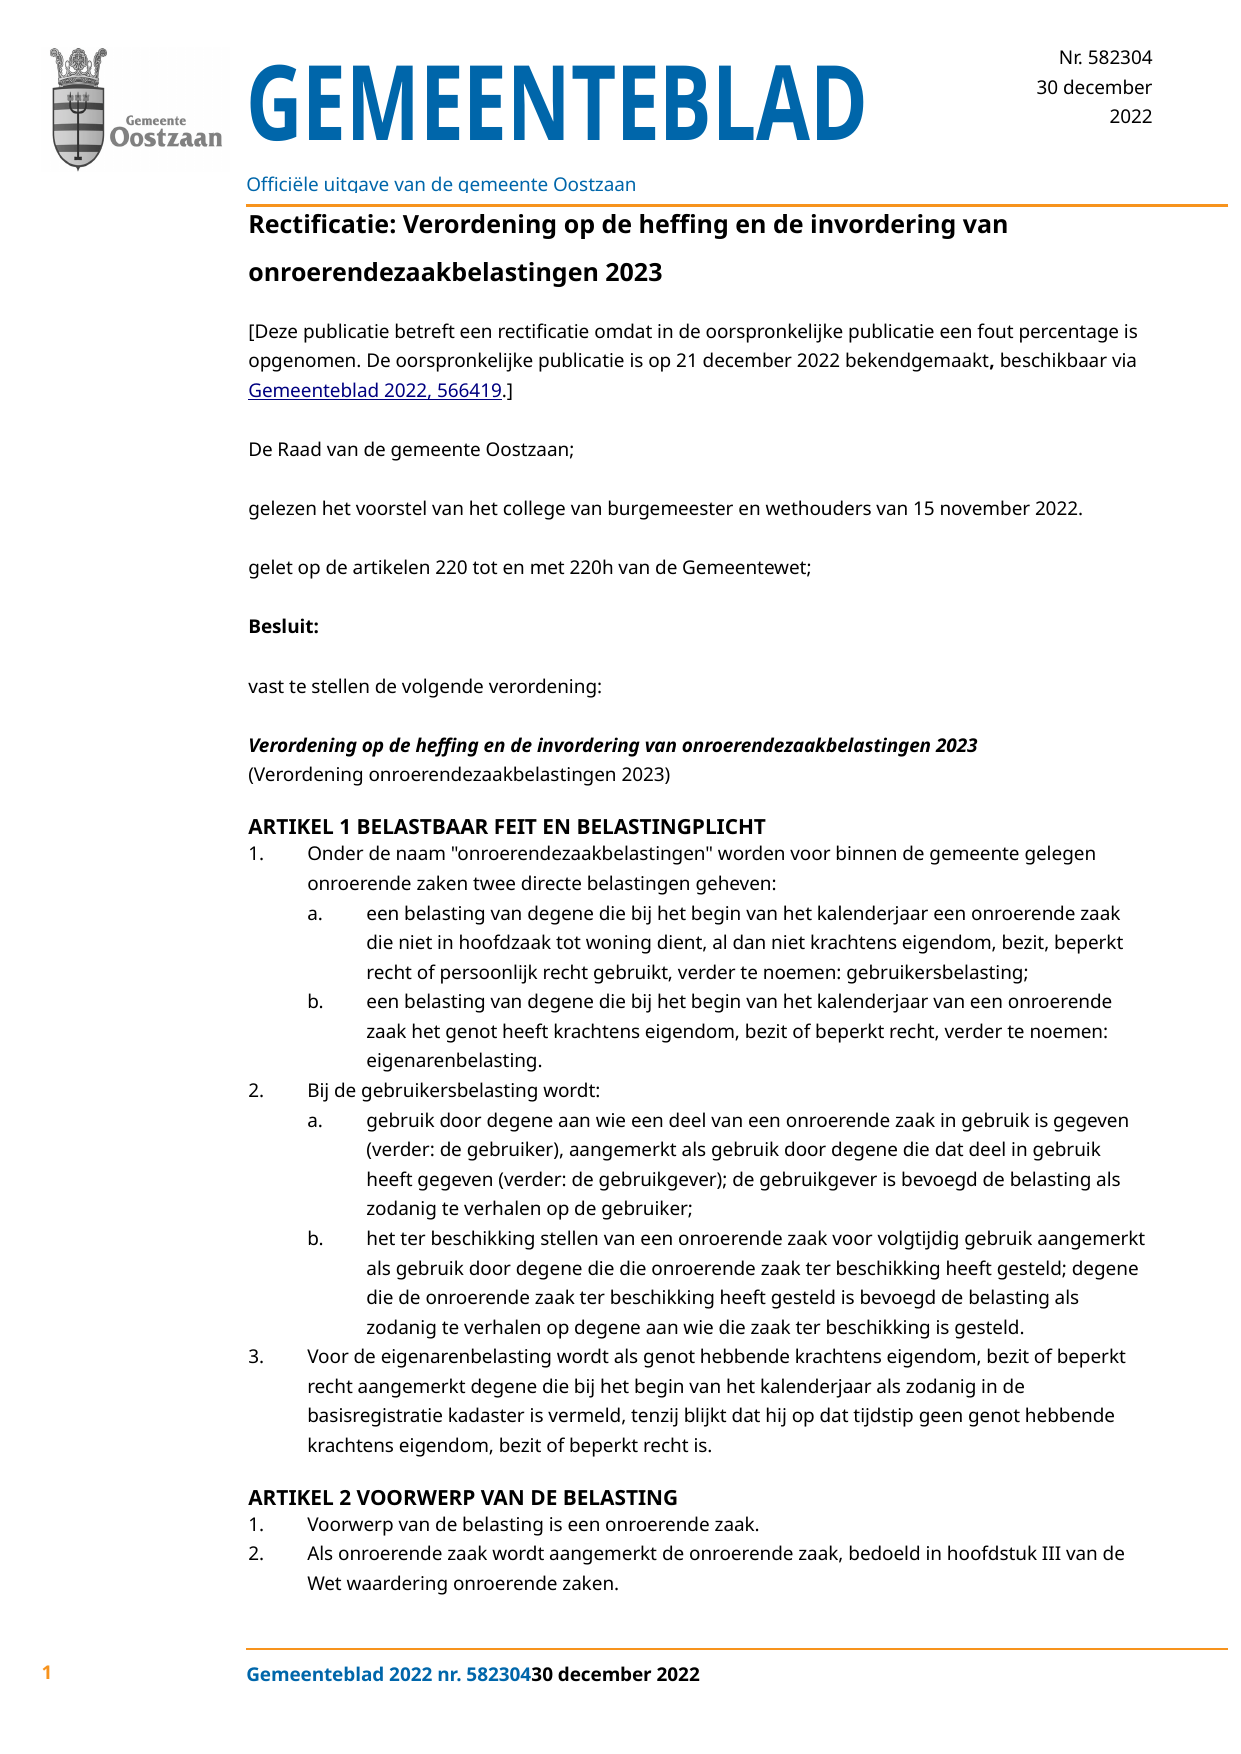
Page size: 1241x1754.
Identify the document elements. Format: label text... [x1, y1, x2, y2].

text ARTIKEL 2 VOORWERP VAN DE BELASTING [248, 1483, 1152, 1511]
text [Deze publicatie betreft een rectificatie omdat in de oorspronkelijke publicatie een fout percentage is opgenomen. De oorspronkelijke publicatie is op 21 december 2022 bekendgemaakt, beschikbaar via Gemeenteblad 2022, 566419.] [248, 318, 1152, 403]
text Rectificatie: Verordening op de heffing en de invordering van onroerendezaakbelastingen 2023 [248, 207, 1152, 288]
text ARTIKEL 1 BELASTBAAR FEIT EN BELASTINGPLICHT [248, 812, 1152, 841]
text Besluit: [248, 614, 1152, 639]
text gelezen het voorstel van het college van burgemeester en wethouders van 15 november 2022. [248, 495, 1152, 521]
list een belasting van degene die bij het begin van het kalenderjaar van een onroerende zaak het genot heeft krachtens eigendom, bezit of beperkt recht, verder te noemen: eigenarenbelasting. [307, 988, 1152, 1073]
list het ter beschikking stellen van een onroerende zaak voor volgtijdig gebruik aangemerkt als gebruik door degene die die onroerende zaak ter beschikking heeft gesteld; degene die de onroerende zaak ter beschikking heeft gesteld is bevoegd de belasting als zodanig te verhalen op degene aan wie die zaak ter beschikking is gesteld. [307, 1225, 1152, 1339]
list Bij de gebruikersbelasting wordt: [248, 1077, 1152, 1103]
text gelet op de artikelen 220 tot en met 220h van de Gemeentewet; [248, 554, 1152, 580]
list Als onroerende zaak wordt aangemerkt de onroerende zaak, bedoeld in hoofdstuk III van de Wet waardering onroerende zaken. [248, 1541, 1152, 1596]
list gebruik door degene aan wie een deel van een onroerende zaak in gebruik is gegeven (verder: de gebruiker), aangemerkt als gebruik door degene die dat deel in gebruik heeft gegeven (verder: de gebruikgever); de gebruikgever is bevoegd de belasting als zodanig te verhalen op de gebruiker; [307, 1107, 1152, 1221]
list Voorwerp van de belasting is een onroerende zaak. [248, 1511, 1152, 1537]
text vast te stellen de volgende verordening: [248, 673, 1152, 699]
text Verordening op de heffing en de invordering van onroerendezaakbelastingen 2023 [248, 732, 1152, 758]
text (Verordening onroerendezaakbelastingen 2023) [248, 762, 1152, 787]
picture [41, 47, 231, 172]
text De Raad van de gemeente Oostzaan; [248, 436, 1152, 462]
list een belasting van degene die bij het begin van het kalenderjaar een onroerende zaak die niet in hoofdzaak tot woning dient, al dan niet krachtens eigendom, bezit, beperkt recht of persoonlijk recht gebruikt, verder te noemen: gebruikersbelasting; [307, 900, 1152, 984]
list Voor de eigenarenbelasting wordt als genot hebbende krachtens eigendom, bezit of beperkt recht aangemerkt degene die bij het begin van het kalenderjaar als zodanig in de basisregistratie kadaster is vermeld, tenzij blijkt dat hij op dat tijdstip geen genot hebbende krachtens eigendom, bezit of beperkt recht is. [248, 1343, 1152, 1458]
list Onder de naam "onroerendezaakbelastingen" worden voor binnen de gemeente gelegen onroerende zaken twee directe belastingen geheven: [248, 841, 1152, 896]
